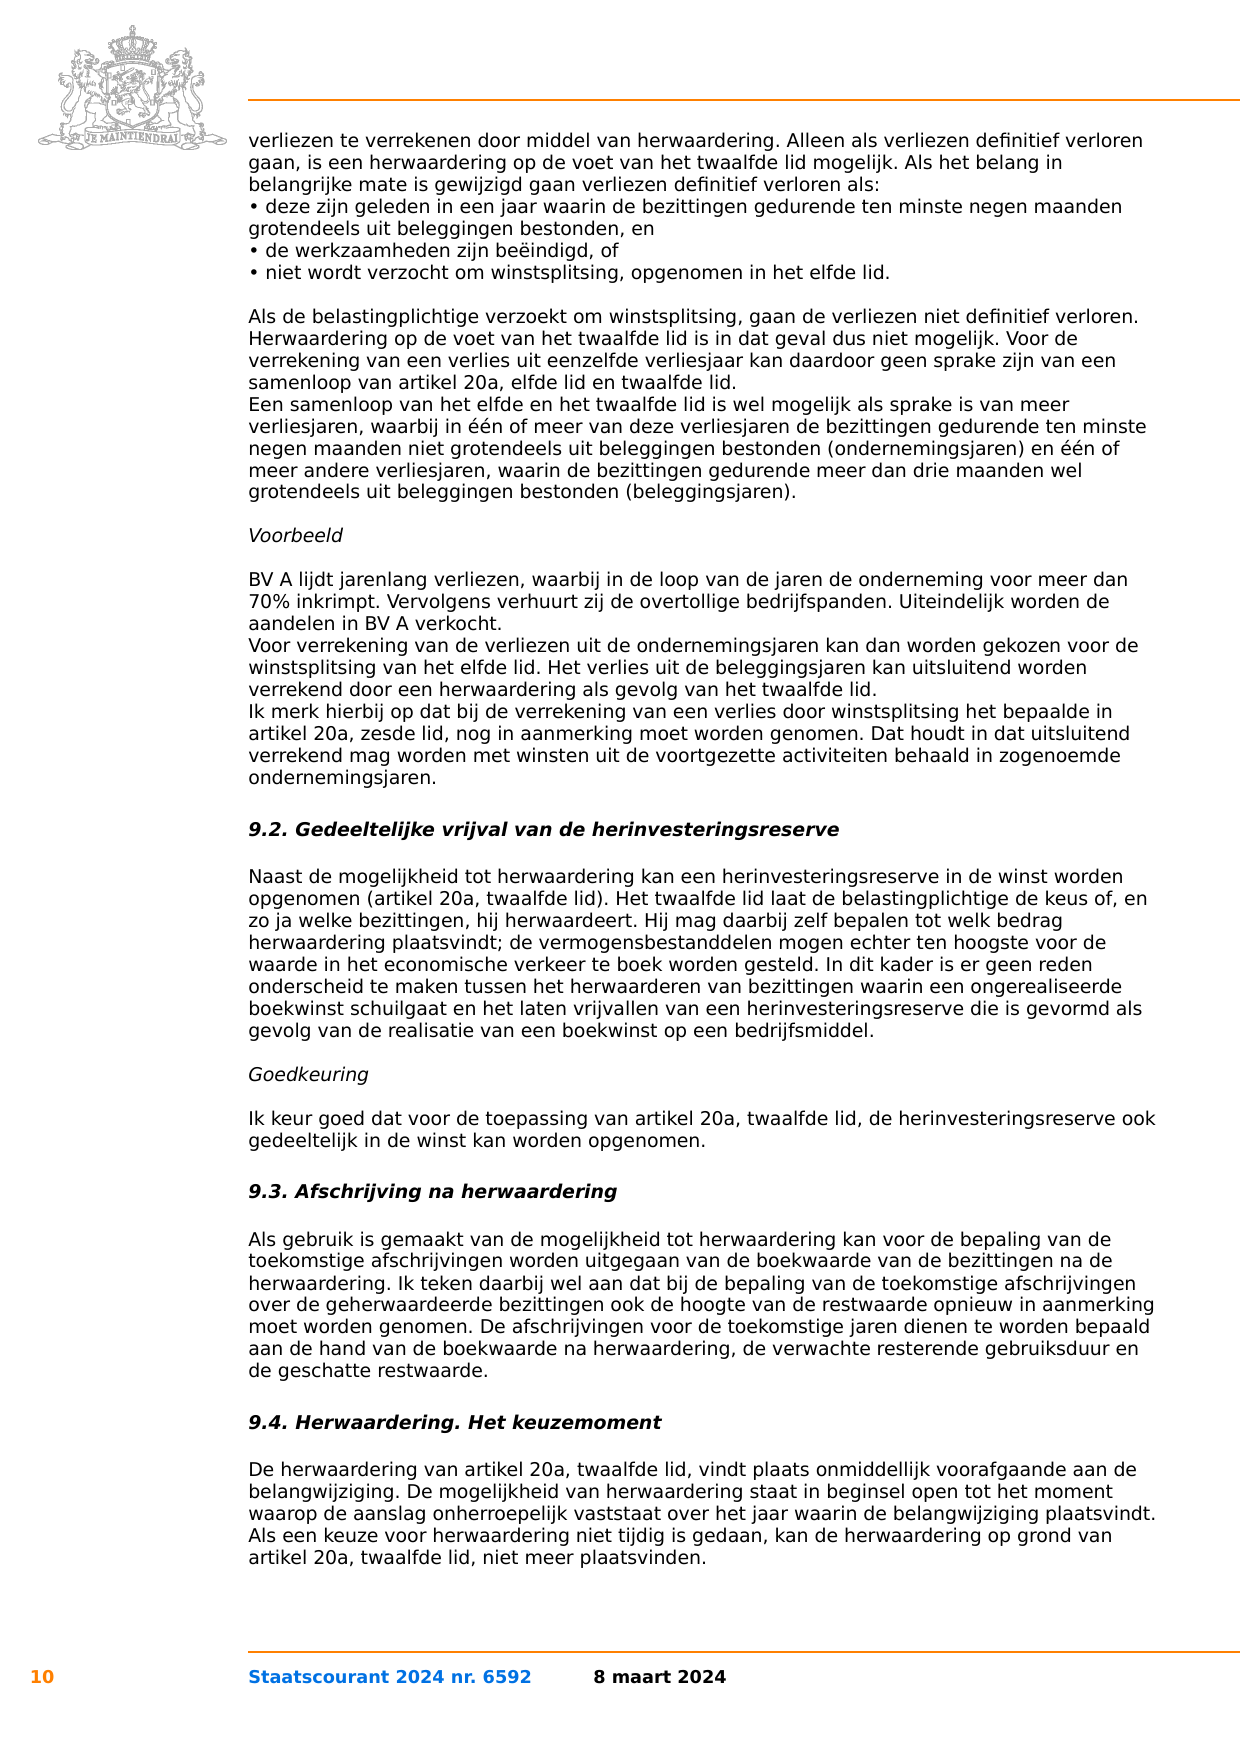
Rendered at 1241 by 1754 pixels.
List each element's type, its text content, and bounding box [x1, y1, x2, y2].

text • niet wordt verzocht om winstsplitsing, opgenomen in het elfde lid. [248, 262, 1163, 284]
subtitle 9.3. Afschrijving na herwaardering [248, 1181, 1163, 1203]
text Voor verrekening van de verliezen uit de ondernemingsjaren kan dan worden gekozen voor de winstsplitsing van het elfde lid. Het verlies uit de beleggingsjaren kan uitsluitend worden verrekend door een herwaardering als gevolg van het twaalfde lid. [248, 635, 1163, 701]
picture [38, 25, 227, 150]
text Als gebruik is gemaakt van de mogelijkheid tot herwaardering kan voor de bepaling van de toekomstige afschrijvingen worden uitgegaan van de boekwaarde van de bezittingen na de herwaardering. Ik teken daarbij wel aan dat bij de bepaling van de toekomstige afschrijvingen over de geherwaardeerde bezittingen ook de hoogte van de restwaarde opnieuw in aanmerking moet worden genomen. De afschrijvingen voor de toekomstige jaren dienen te worden bepaald aan de hand van de boekwaarde na herwaardering, de verwachte resterende gebruiksduur en de geschatte restwaarde. [248, 1228, 1163, 1382]
text verliezen te verrekenen door middel van herwaardering. Alleen als verliezen definitief verloren gaan, is een herwaardering op de voet van het twaalfde lid mogelijk. Als het belang in belangrijke mate is gewijzigd gaan verliezen definitief verloren als: [248, 130, 1163, 196]
subtitle 9.2. Gedeeltelijke vrijval van de herinvesteringsreserve [248, 819, 1163, 841]
text Ik merk hierbij op dat bij de verrekening van een verlies door winstsplitsing het bepaalde in artikel 20a, zesde lid, nog in aanmerking moet worden genomen. Dat houdt in dat uitsluitend verrekend mag worden met winsten uit de voortgezette activiteiten behaald in zogenoemde ondernemingsjaren. [248, 701, 1163, 789]
text De herwaardering van artikel 20a, twaalfde lid, vindt plaats onmiddellijk voorafgaande aan de belangwijziging. De mogelijkheid van herwaardering staat in beginsel open tot het moment waarop de aanslag onherroepelijk vaststaat over het jaar waarin de belangwijziging plaatsvindt. Als een keuze voor herwaardering niet tijdig is gedaan, kan de herwaardering op grond van artikel 20a, twaalfde lid, niet meer plaatsvinden. [248, 1459, 1163, 1569]
text BV A lijdt jarenlang verliezen, waarbij in de loop van de jaren de onderneming voor meer dan 70% inkrimpt. Vervolgens verhuurt zij de overtollige bedrijfspanden. Uiteindelijk worden de aandelen in BV A verkocht. [248, 569, 1163, 635]
text Ik keur goed dat voor de toepassing van artikel 20a, twaalfde lid, de herinvesteringsreserve ook gedeeltelijk in de winst kan worden opgenomen. [248, 1107, 1163, 1151]
subtitle 9.4. Herwaardering. Het keuzemoment [248, 1412, 1163, 1434]
subtitle Goedkeuring [248, 1064, 1163, 1086]
text Een samenloop van het elfde en het twaalfde lid is wel mogelijk als sprake is van meer verliesjaren, waarbij in één of meer van deze verliesjaren de bezittingen gedurende ten minste negen maanden niet grotendeels uit beleggingen bestonden (ondernemingsjaren) en één of meer andere verliesjaren, waarin de bezittingen gedurende meer dan drie maanden wel grotendeels uit beleggingen bestonden (beleggingsjaren). [248, 393, 1163, 503]
text Naast de mogelijkheid tot herwaardering kan een herinvesteringsreserve in de winst worden opgenomen (artikel 20a, twaalfde lid). Het twaalfde lid laat de belastingplichtige de keus of, en zo ja welke bezittingen, hij herwaardeert. Hij mag daarbij zelf bepalen tot welk bedrag herwaardering plaatsvindt; de vermogensbestanddelen mogen echter ten hoogste voor de waarde in het economische verkeer te boek worden gesteld. In dit kader is er geen reden onderscheid te maken tussen het herwaarderen van bezittingen waarin een ongerealiseerde boekwinst schuilgaat en het laten vrijvallen van een herinvesteringsreserve die is gevormd als gevolg van de realisatie van een boekwinst op een bedrijfsmiddel. [248, 866, 1163, 1042]
text Als de belastingplichtige verzoekt om winstsplitsing, gaan de verliezen niet definitief verloren. Herwaardering op de voet van het twaalfde lid is in dat geval dus niet mogelijk. Voor de verrekening van een verlies uit eenzelfde verliesjaar kan daardoor geen sprake zijn van een samenloop van artikel 20a, elfde lid en twaalfde lid. [248, 306, 1163, 393]
text • deze zijn geleden in een jaar waarin de bezittingen gedurende ten minste negen maanden grotendeels uit beleggingen bestonden, en [248, 196, 1163, 240]
text • de werkzaamheden zijn beëindigd, of [248, 240, 1163, 262]
subtitle Voorbeeld [248, 525, 1163, 547]
